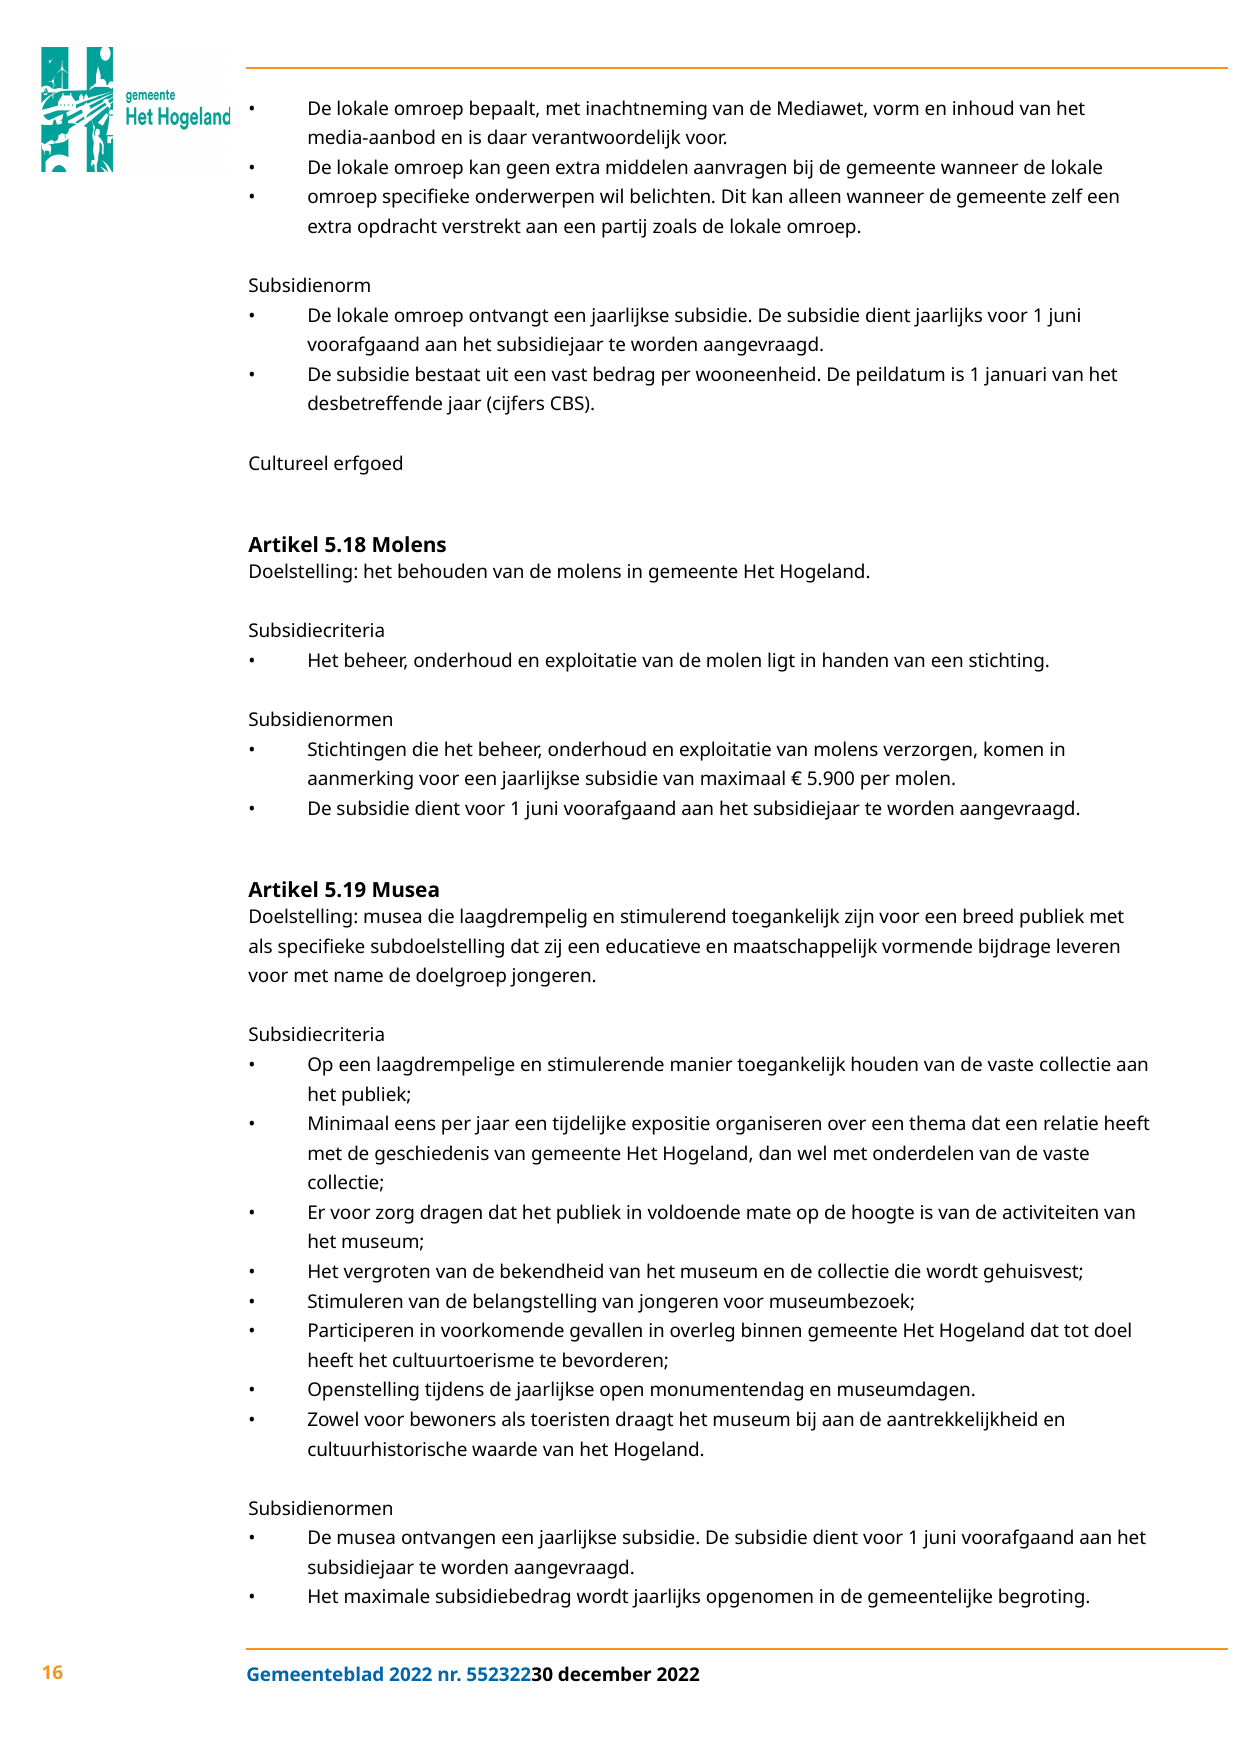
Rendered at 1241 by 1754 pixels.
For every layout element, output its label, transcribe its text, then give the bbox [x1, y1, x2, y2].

text Subsidienorm [248, 272, 1152, 298]
list De subsidie bestaat uit een vast bedrag per wooneenheid. De peildatum is 1 januari van het desbetreffende jaar (cijfers CBS). [248, 361, 1152, 416]
text Artikel 5.19 Musea [248, 875, 1152, 903]
list Zowel voor bewoners als toeristen draagt het museum bij aan de aantrekkelijkheid en cultuurhistorische waarde van het Hogeland. [248, 1406, 1152, 1462]
text Cultureel erfgoed [248, 450, 1152, 476]
text Doelstelling: het behouden van de molens in gemeente Het Hogeland. [248, 558, 1152, 584]
text Artikel 5.18 Molens [248, 530, 1152, 558]
list Er voor zorg dragen dat het publiek in voldoende mate op de hoogte is van de activiteiten van het museum; [248, 1199, 1152, 1254]
list Op een laagdrempelige en stimulerende manier toegankelijk houden van de vaste collectie aan het publiek; [248, 1051, 1152, 1107]
list Het vergroten van de bekendheid van het museum en de collectie die wordt gehuisvest; [248, 1258, 1152, 1284]
text Subsidiecriteria [248, 1022, 1152, 1047]
list De subsidie dient voor 1 juni voorafgaand aan het subsidiejaar te worden aangevraagd. [248, 795, 1152, 821]
list Openstelling tijdens de jaarlijkse open monumentendag en museumdagen. [248, 1377, 1152, 1402]
list De lokale omroep ontvangt een jaarlijkse subsidie. De subsidie dient jaarlijks voor 1 juni voorafgaand aan het subsidiejaar te worden aangevraagd. [248, 302, 1152, 357]
text Doelstelling: musea die laagdrempelig en stimulerend toegankelijk zijn voor een breed publiek met als specifieke subdoelstelling dat zij een educatieve en maatschappelijk vormende bijdrage leveren voor met name de doelgroep jongeren. [248, 903, 1152, 988]
list De musea ontvangen een jaarlijkse subsidie. De subsidie dient voor 1 juni voorafgaand aan het subsidiejaar te worden aangevraagd. [248, 1524, 1152, 1580]
picture [41, 47, 231, 172]
list De lokale omroep bepaalt, met inachtneming van de Mediawet, vorm en inhoud van het media-aanbod en is daar verantwoordelijk voor. [248, 95, 1152, 150]
list Stimuleren van de belangstelling van jongeren voor museumbezoek; [248, 1288, 1152, 1314]
list Stichtingen die het beheer, onderhoud en exploitatie van molens verzorgen, komen in aanmerking voor een jaarlijkse subsidie van maximaal € 5.900 per molen. [248, 736, 1152, 791]
list Participeren in voorkomende gevallen in overleg binnen gemeente Het Hogeland dat tot doel heeft het cultuurtoerisme te bevorderen; [248, 1317, 1152, 1373]
list De lokale omroep kan geen extra middelen aanvragen bij de gemeente wanneer de lokale [248, 154, 1152, 180]
list Minimaal eens per jaar een tijdelijke expositie organiseren over een thema dat een relatie heeft met de geschiedenis van gemeente Het Hogeland, dan wel met onderdelen van de vaste collectie; [248, 1110, 1152, 1195]
text Subsidienormen [248, 1495, 1152, 1521]
text Subsidiecriteria [248, 617, 1152, 643]
list omroep specifieke onderwerpen wil belichten. Dit kan alleen wanneer de gemeente zelf een extra opdracht verstrekt aan een partij zoals de lokale omroep. [248, 183, 1152, 239]
text Subsidienormen [248, 706, 1152, 732]
list Het beheer, onderhoud en exploitatie van de molen ligt in handen van een stichting. [248, 647, 1152, 673]
list Het maximale subsidiebedrag wordt jaarlijks opgenomen in de gemeentelijke begroting. [248, 1584, 1152, 1609]
